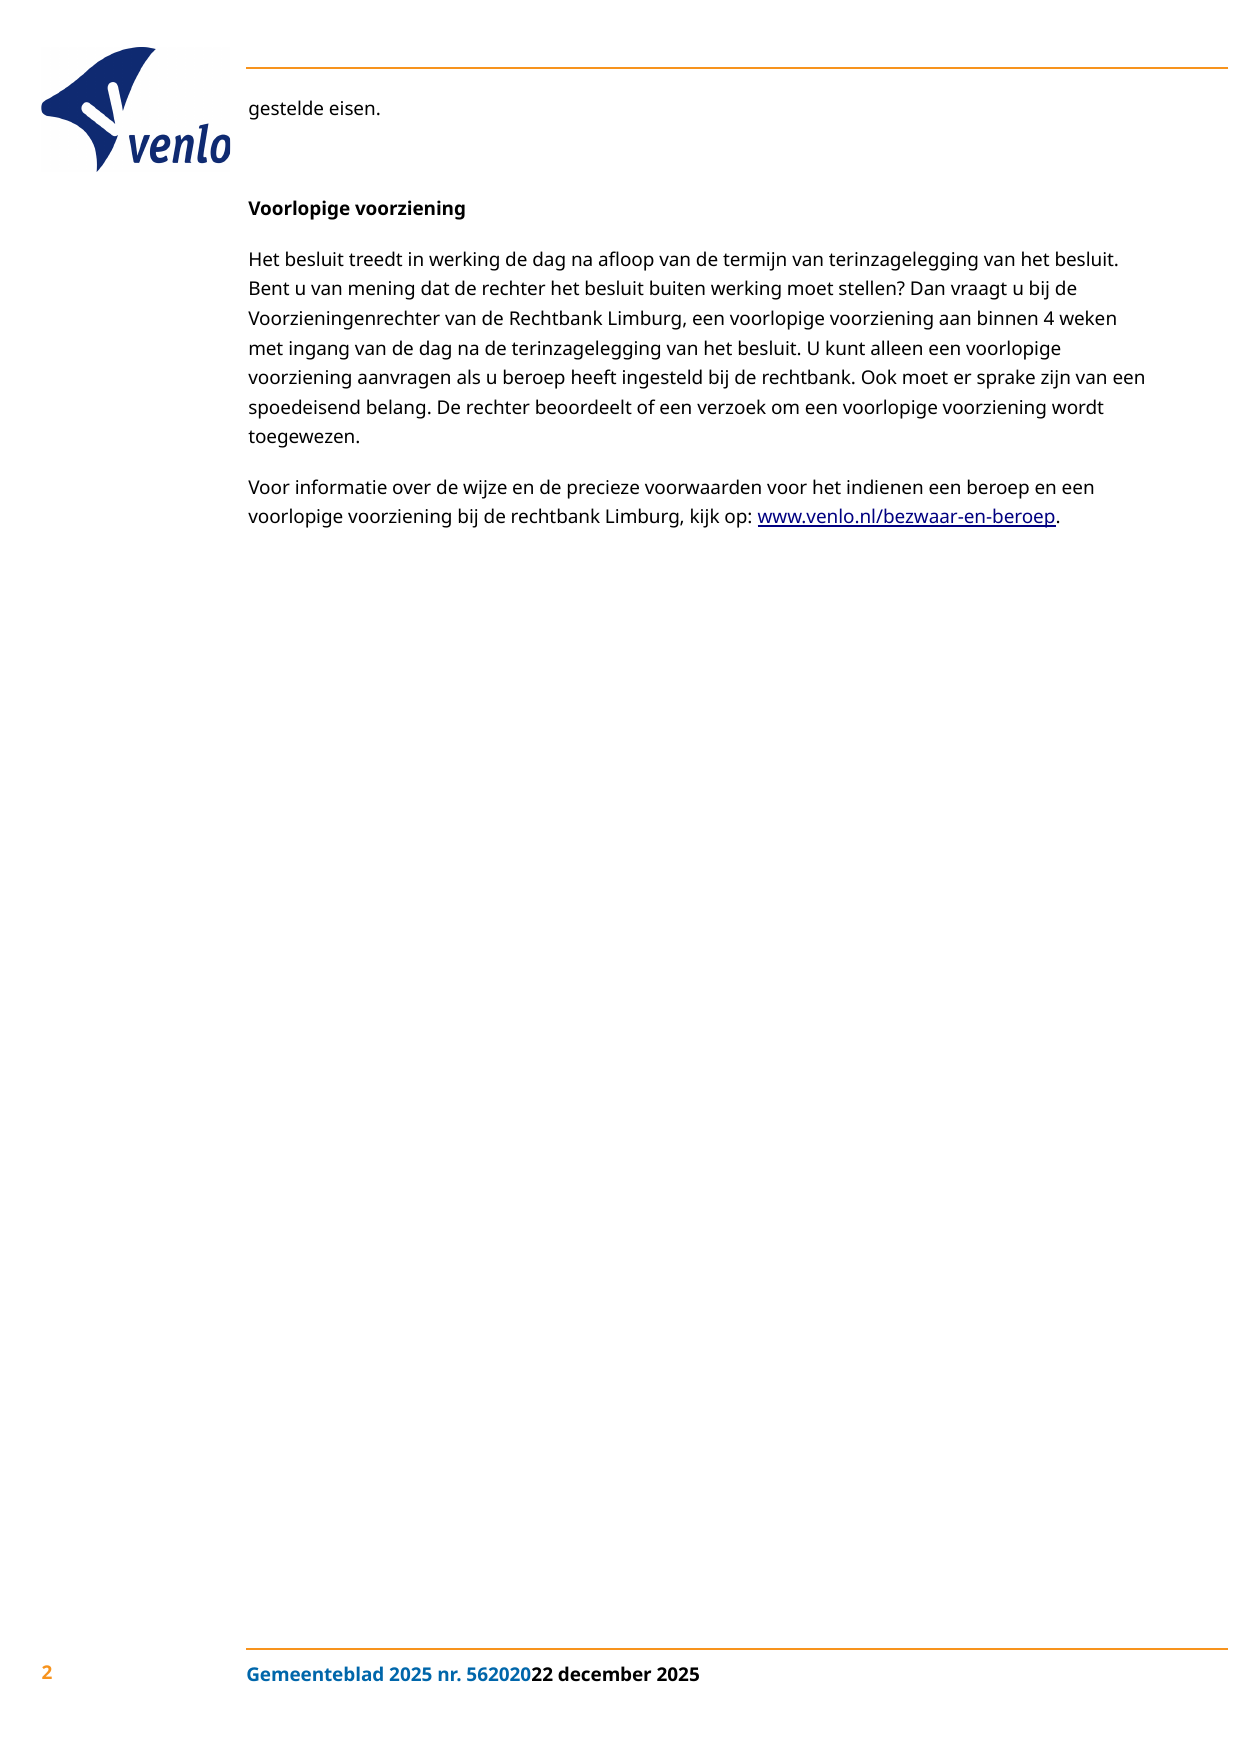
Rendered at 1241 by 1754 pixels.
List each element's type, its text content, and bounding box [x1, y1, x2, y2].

picture [41, 47, 231, 172]
text gestelde eisen. [248, 95, 1152, 121]
text Voorlopige voorziening [248, 196, 1152, 221]
text Voor informatie over de wijze en de precieze voorwaarden voor het indienen een beroep en een voorlopige voorziening bij de rechtbank Limburg, kijk op: www.venlo.nl/bezwaar-en-beroep. [248, 474, 1152, 529]
text Het besluit treedt in werking de dag na afloop van de termijn van terinzagelegging van het besluit. Bent u van mening dat de rechter het besluit buiten werking moet stellen? Dan vraagt u bij de Voorzieningenrechter van de Rechtbank Limburg, een voorlopige voorziening aan binnen 4 weken met ingang van de dag na de terinzagelegging van het besluit. U kunt alleen een voorlopige voorziening aanvragen als u beroep heeft ingesteld bij de rechtbank. Ook moet er sprake zijn van een spoedeisend belang. De rechter beoordeelt of een verzoek om een voorlopige voorziening wordt toegewezen. [248, 246, 1152, 449]
